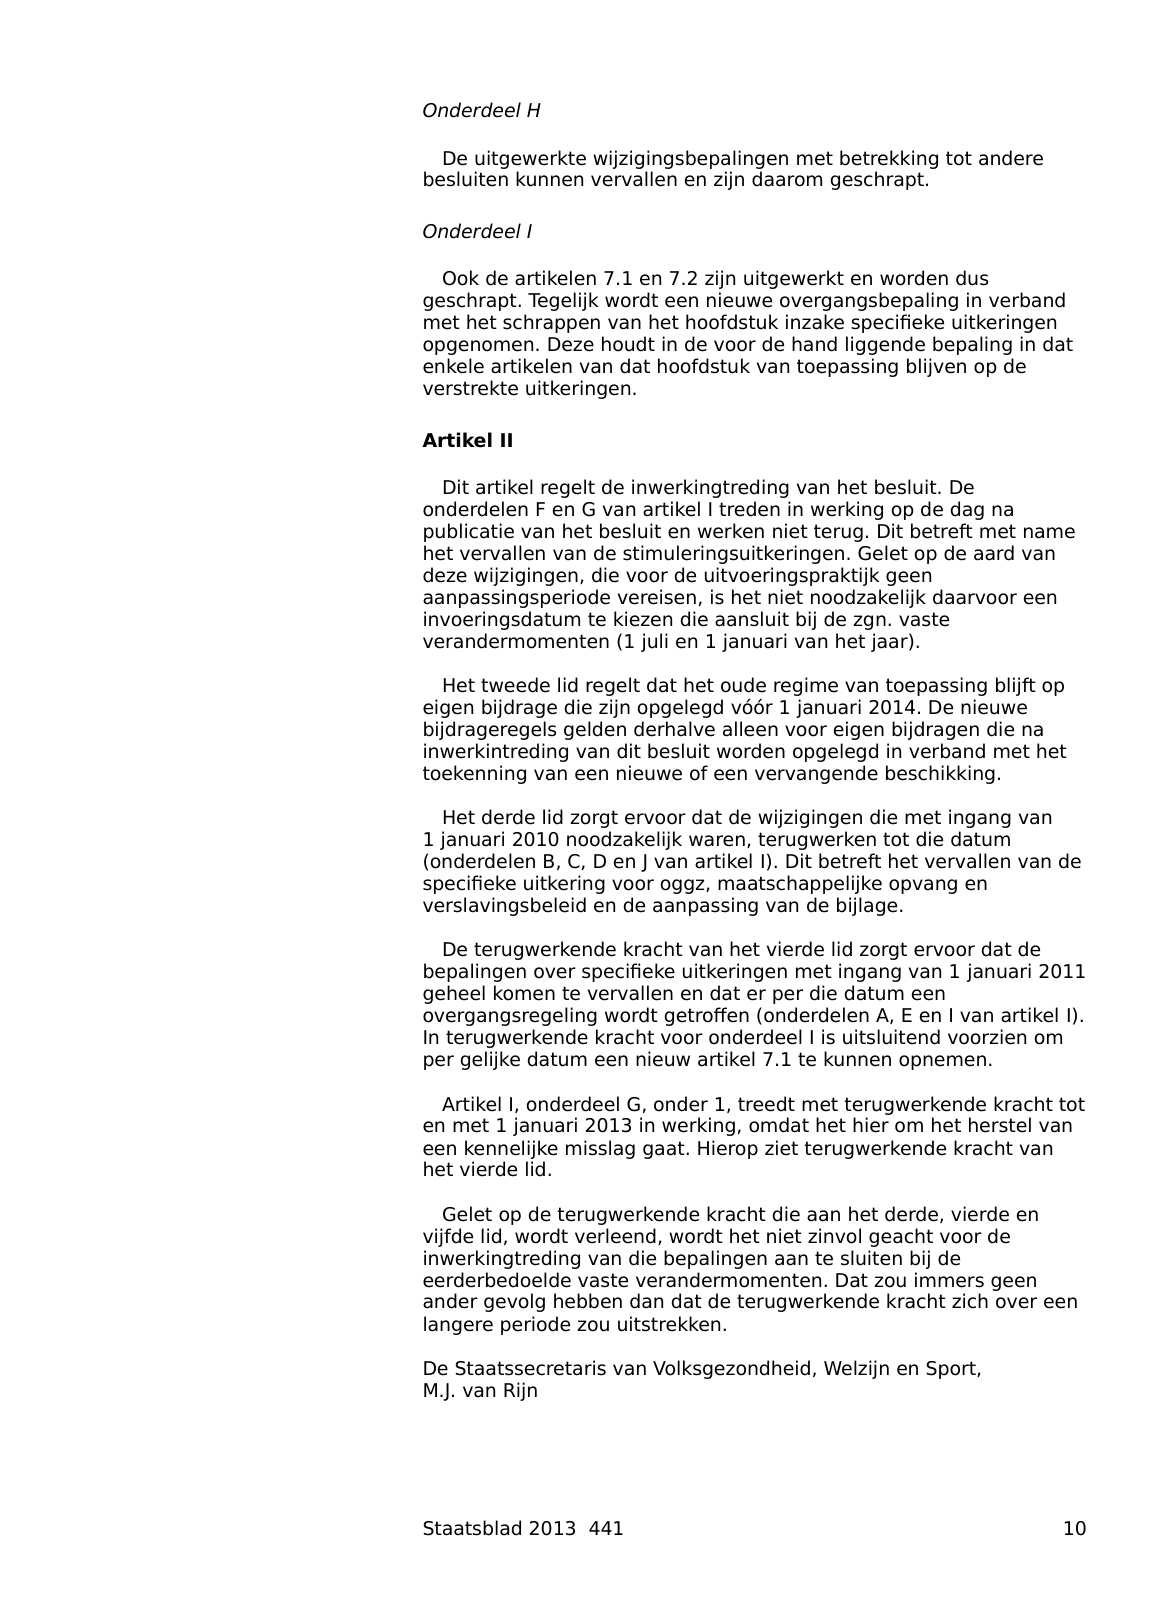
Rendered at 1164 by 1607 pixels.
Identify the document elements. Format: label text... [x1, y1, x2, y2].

subtitle Artikel II [422, 430, 1087, 452]
text Ook de artikelen 7.1 en 7.2 zijn uitgewerkt en worden dus geschrapt. Tegelijk wordt een nieuwe overgangsbepaling in verband met het schrappen van het hoofdstuk inzake specifieke uitkeringen opgenomen. Deze houdt in de voor de hand liggende bepaling in dat enkele artikelen van dat hoofdstuk van toepassing blijven op de verstrekte uitkeringen. [422, 268, 1087, 400]
text Artikel I, onderdeel G, onder 1, treedt met terugwerkende kracht tot en met 1 januari 2013 in werking, omdat het hier om het herstel van een kennelijke misslag gaat. Hierop ziet terugwerkende kracht van het vierde lid. [422, 1093, 1087, 1181]
text Het derde lid zorgt ervoor dat de wijzigingen die met ingang van 1 januari 2010 noodzakelijk waren, terugwerken tot die datum (onderdelen B, C, D en J van artikel I). Dit betreft het vervallen van de specifieke uitkering voor oggz, maatschappelijke opvang en verslavingsbeleid en de aanpassing van de bijlage. [422, 807, 1087, 917]
text Dit artikel regelt de inwerkingtreding van het besluit. De onderdelen F en G van artikel I treden in werking op de dag na publicatie van het besluit en werken niet terug. Dit betreft met name het vervallen van de stimuleringsuitkeringen. Gelet op de aard van deze wijzigingen, die voor de uitvoeringspraktijk geen aanpassingsperiode vereisen, is het niet noodzakelijk daarvoor een invoeringsdatum te kiezen die aansluit bij de zgn. vaste verandermomenten (1 juli en 1 januari van het jaar). [422, 477, 1087, 653]
text De terugwerkende kracht van het vierde lid zorgt ervoor dat de bepalingen over specifieke uitkeringen met ingang van 1 januari 2011 geheel komen te vervallen en dat er per die datum een overgangsregeling wordt getroffen (onderdelen A, E en I van artikel I). In terugwerkende kracht voor onderdeel I is uitsluitend voorzien om per gelijke datum een nieuw artikel 7.1 te kunnen opnemen. [422, 939, 1087, 1071]
text Het tweede lid regelt dat het oude regime van toepassing blijft op eigen bijdrage die zijn opgelegd vóór 1 januari 2014. De nieuwe bijdrageregels gelden derhalve alleen voor eigen bijdragen die na inwerkintreding van dit besluit worden opgelegd in verband met het toekenning van een nieuwe of een vervangende beschikking. [422, 675, 1087, 785]
text Gelet op de terugwerkende kracht die aan het derde, vierde en vijfde lid, wordt verleend, wordt het niet zinvol geacht voor de inwerkingtreding van die bepalingen aan te sluiten bij de eerderbedoelde vaste verandermomenten. Dat zou immers geen ander gevolg hebben dan dat de terugwerkende kracht zich over een langere periode zou uitstrekken. [422, 1203, 1087, 1335]
text De uitgewerkte wijzigingsbepalingen met betrekking tot andere besluiten kunnen vervallen en zijn daarom geschrapt. [422, 147, 1087, 191]
subtitle Onderdeel I [422, 221, 1087, 243]
subtitle Onderdeel H [422, 100, 1087, 122]
text De Staatssecretaris van Volksgezondheid, Welzijn en Sport, M.J. van Rijn [422, 1358, 1087, 1402]
